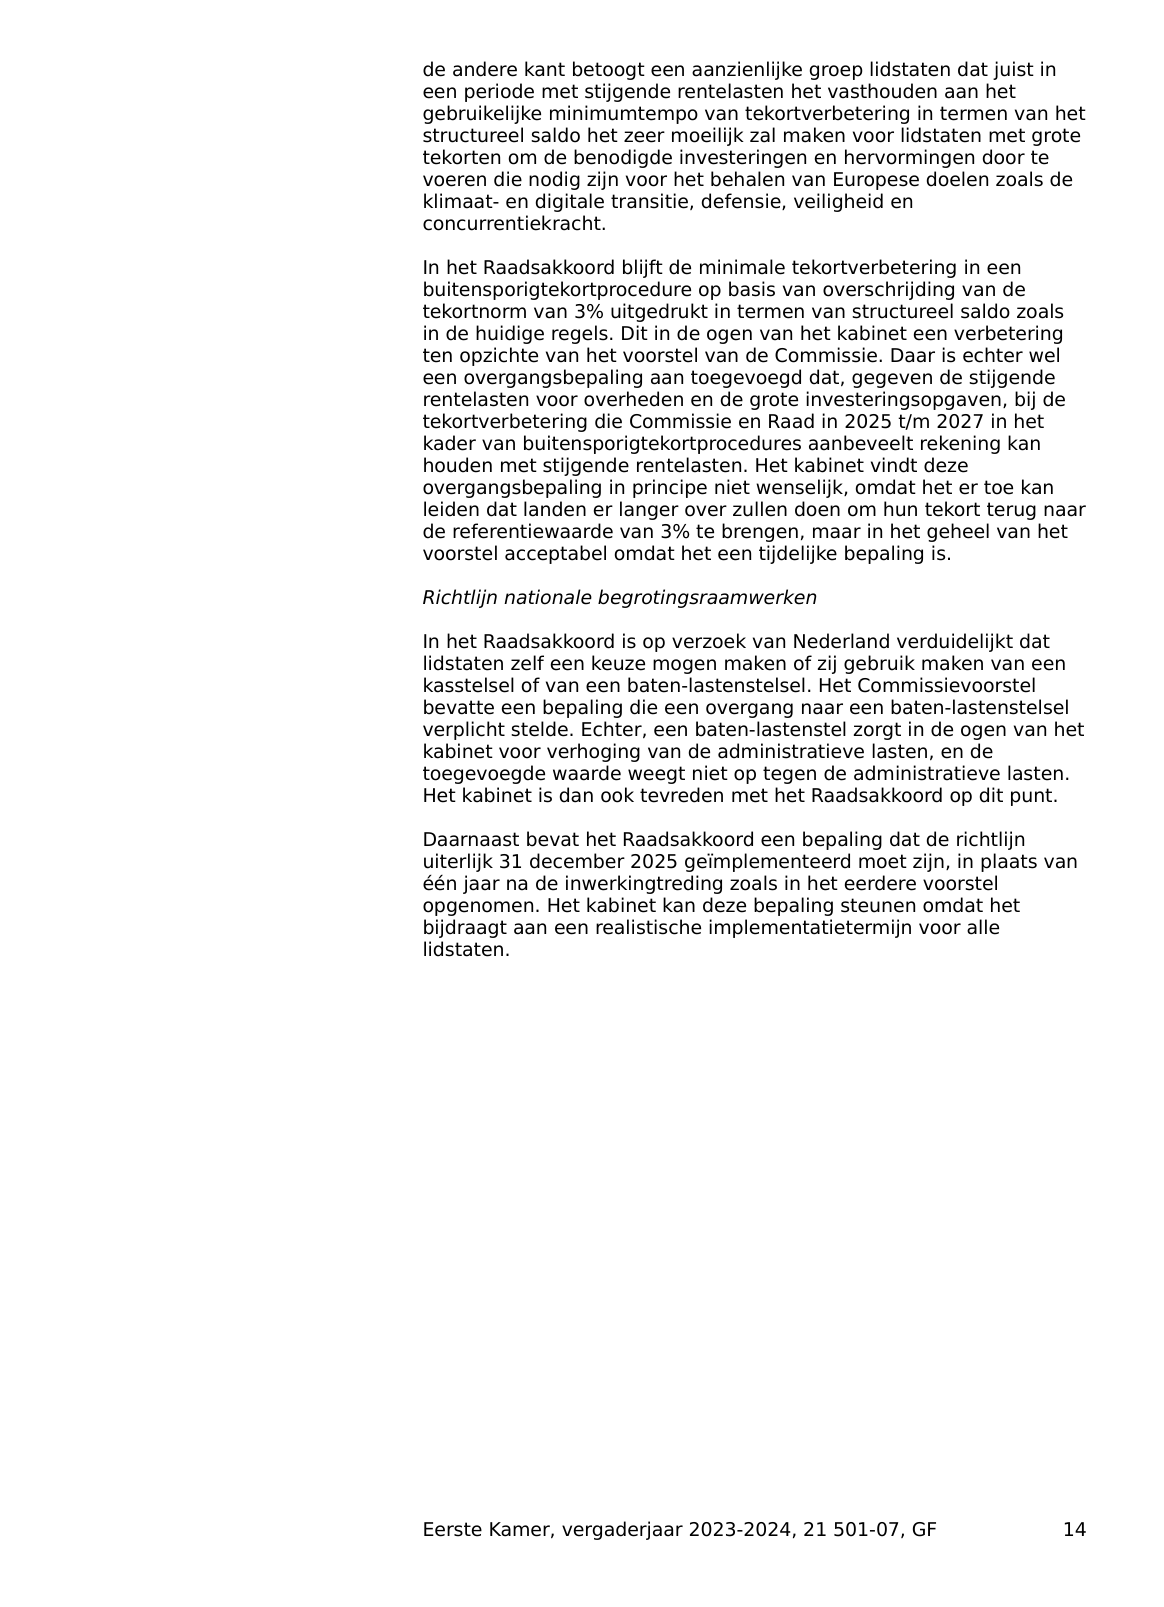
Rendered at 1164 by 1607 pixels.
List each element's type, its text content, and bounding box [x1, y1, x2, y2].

text In het Raadsakkoord is op verzoek van Nederland verduidelijkt dat lidstaten zelf een keuze mogen maken of zij gebruik maken van een kasstelsel of van een baten-lastenstelsel. Het Commissievoorstel bevatte een bepaling die een overgang naar een baten-lastenstelsel verplicht stelde. Echter, een baten-lastenstel zorgt in de ogen van het kabinet voor verhoging van de administratieve lasten, en de toegevoegde waarde weegt niet op tegen de administratieve lasten. Het kabinet is dan ook tevreden met het Raadsakkoord op dit punt. [422, 631, 1087, 807]
text Daarnaast bevat het Raadsakkoord een bepaling dat de richtlijn uiterlijk 31 december 2025 geïmplementeerd moet zijn, in plaats van één jaar na de inwerkingtreding zoals in het eerdere voorstel opgenomen. Het kabinet kan deze bepaling steunen omdat het bijdraagt aan een realistische implementatietermijn voor alle lidstaten. [422, 829, 1087, 961]
text In het Raadsakkoord blijft de minimale tekortverbetering in een buitensporigtekortprocedure op basis van overschrijding van de tekortnorm van 3% uitgedrukt in termen van structureel saldo zoals in de huidige regels. Dit in de ogen van het kabinet een verbetering ten opzichte van het voorstel van de Commissie. Daar is echter wel een overgangsbepaling aan toegevoegd dat, gegeven de stijgende rentelasten voor overheden en de grote investeringsopgaven, bij de tekortverbetering die Commissie en Raad in 2025 t/m 2027 in het kader van buitensporigtekortprocedures aanbeveelt rekening kan houden met stijgende rentelasten. Het kabinet vindt deze overgangsbepaling in principe niet wenselijk, omdat het er toe kan leiden dat landen er langer over zullen doen om hun tekort terug naar de referentiewaarde van 3% te brengen, maar in het geheel van het voorstel acceptabel omdat het een tijdelijke bepaling is. [422, 257, 1087, 565]
subtitle Richtlijn nationale begrotingsraamwerken [422, 587, 1087, 609]
text de andere kant betoogt een aanzienlijke groep lidstaten dat juist in een periode met stijgende rentelasten het vasthouden aan het gebruikelijke minimumtempo van tekortverbetering in termen van het structureel saldo het zeer moeilijk zal maken voor lidstaten met grote tekorten om de benodigde investeringen en hervormingen door te voeren die nodig zijn voor het behalen van Europese doelen zoals de klimaat- en digitale transitie, defensie, veiligheid en concurrentiekracht. [422, 59, 1087, 235]
